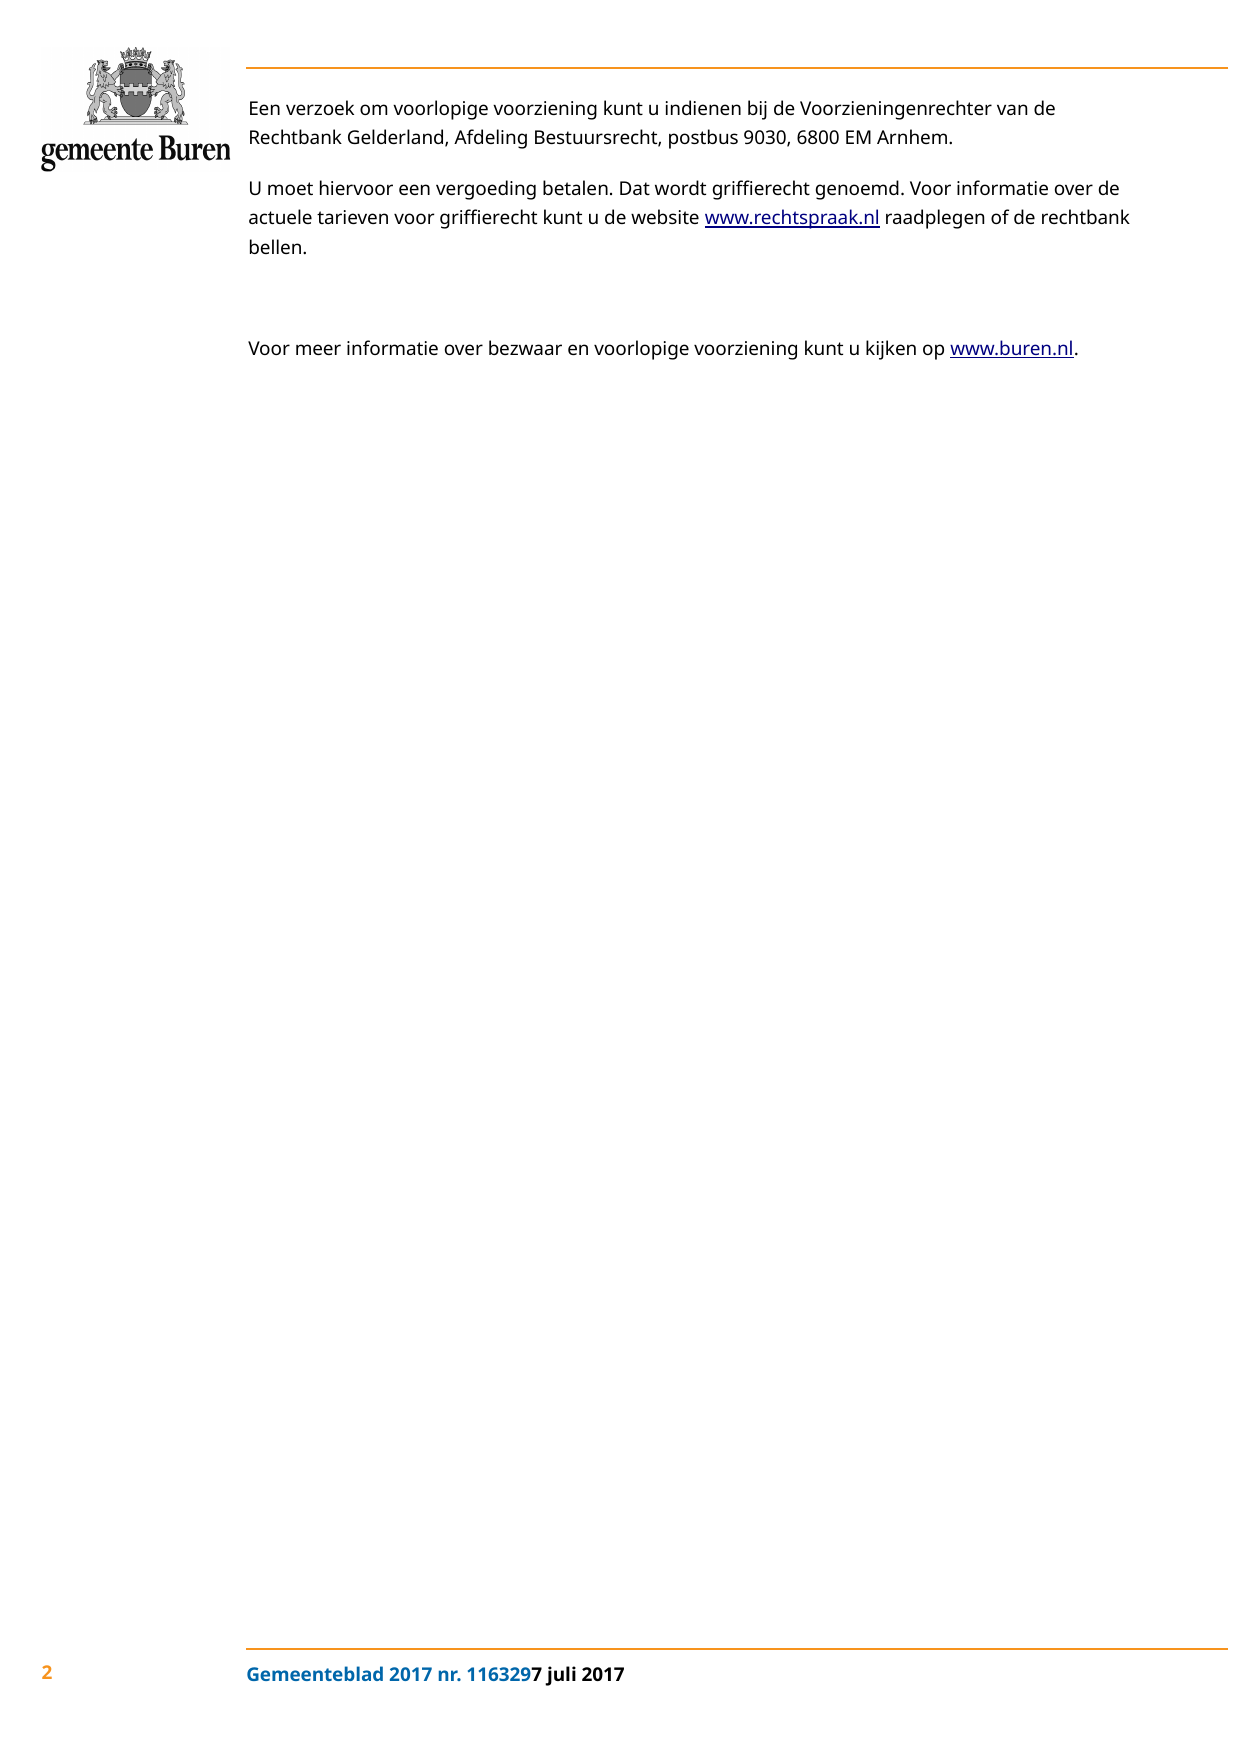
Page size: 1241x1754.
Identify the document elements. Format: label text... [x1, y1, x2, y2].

text U moet hiervoor een vergoeding betalen. Dat wordt griffierecht genoemd. Voor informatie over de actuele tarieven voor griffierecht kunt u de website www.rechtspraak.nl raadplegen of de rechtbank bellen. [248, 175, 1152, 260]
text Voor meer informatie over bezwaar en voorlopige voorziening kunt u kijken op www.buren.nl. [248, 335, 1152, 361]
text Een verzoek om voorlopige voorziening kunt u indienen bij de Voorzieningenrechter van de Rechtbank Gelderland, Afdeling Bestuursrecht, postbus 9030, 6800 EM Arnhem. [248, 95, 1152, 150]
picture [41, 47, 231, 172]
